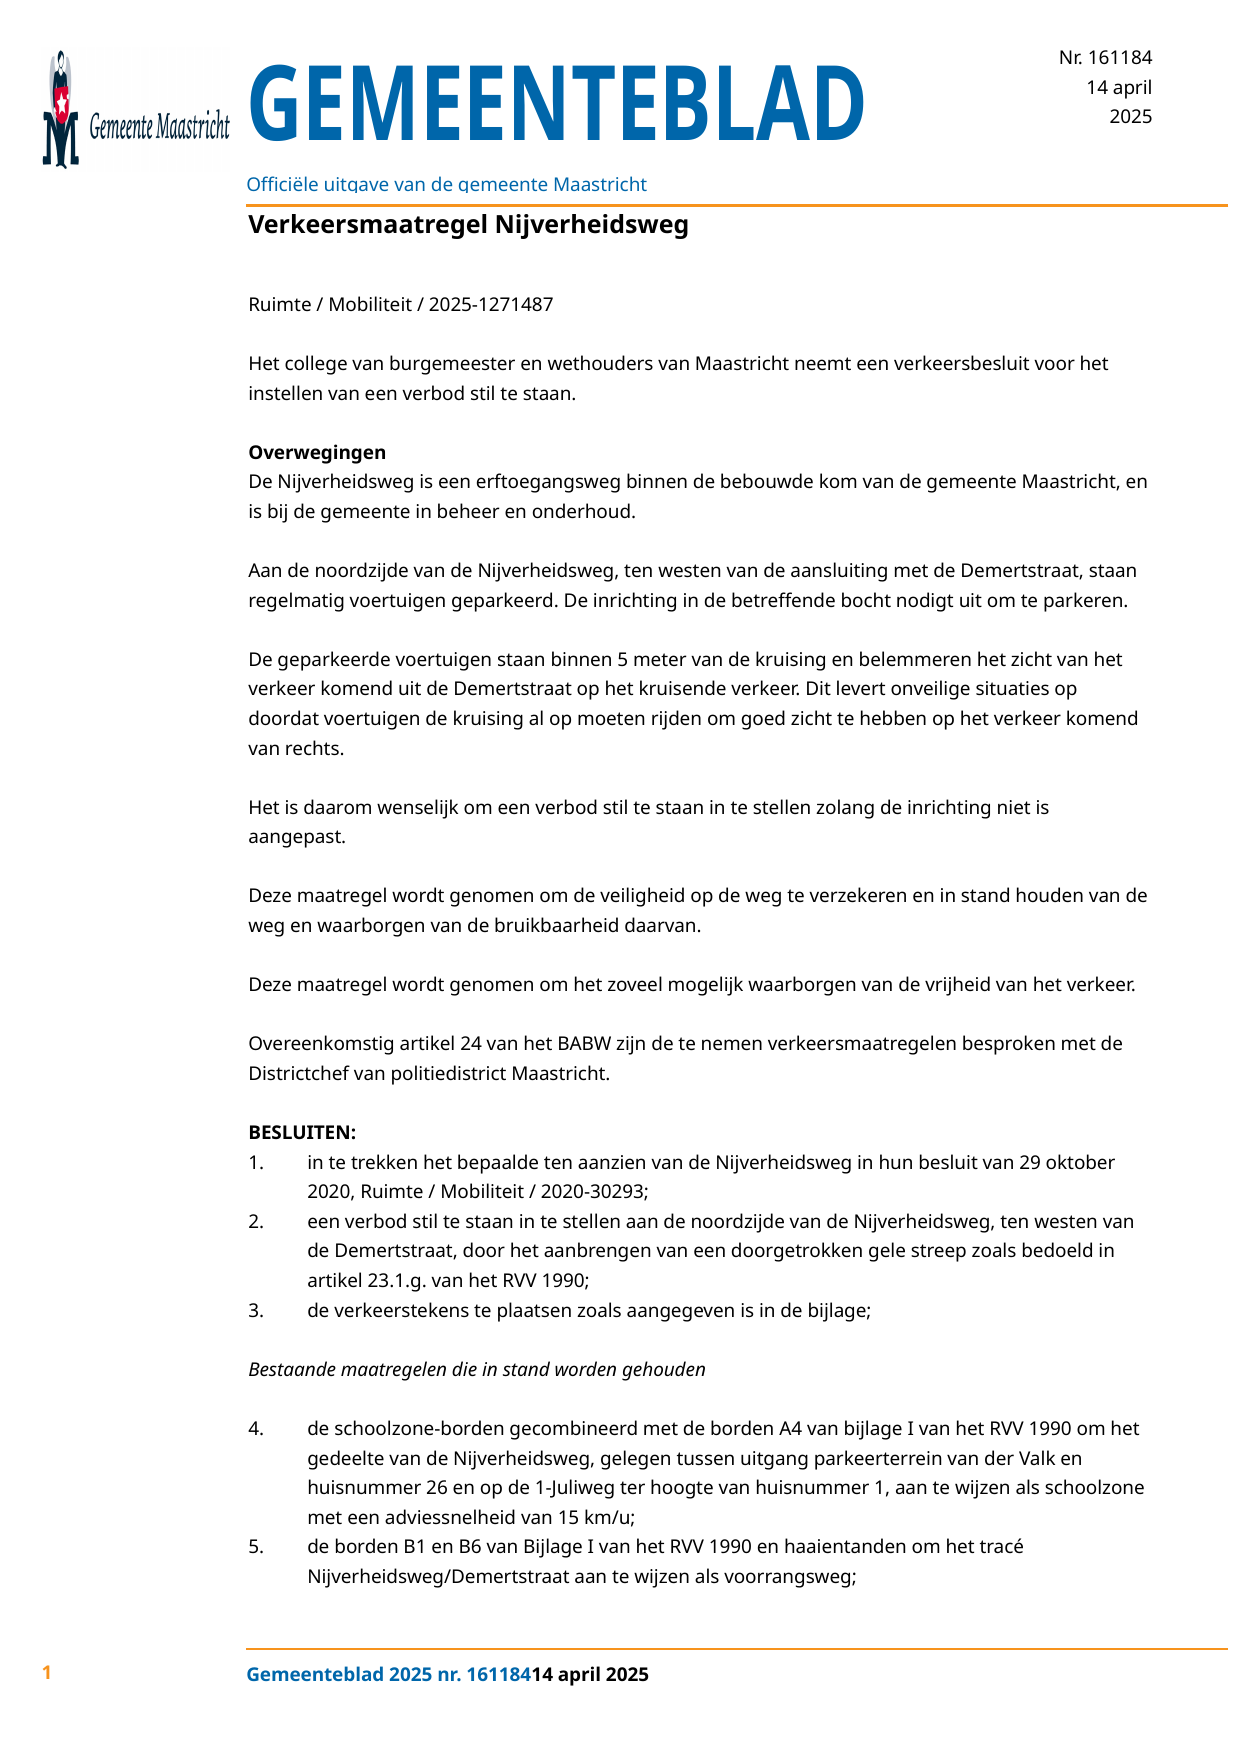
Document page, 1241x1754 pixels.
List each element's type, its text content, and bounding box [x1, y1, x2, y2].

text Bestaande maatregelen die in stand worden gehouden [248, 1356, 1152, 1382]
text Overwegingen [248, 439, 1152, 465]
picture [41, 47, 231, 172]
list de borden B1 en B6 van Bijlage I van het RVV 1990 en haaientanden om het tracé Nijverheidsweg/Demertstraat aan te wijzen als voorrangsweg; [248, 1533, 1152, 1589]
text Deze maatregel wordt genomen om het zoveel mogelijk waarborgen van de vrijheid van het verkeer. [248, 971, 1152, 997]
text Verkeersmaatregel Nijverheidsweg [248, 207, 1152, 241]
text Het is daarom wenselijk om een verbod stil te staan in te stellen zolang de inrichting niet is aangepast. [248, 794, 1152, 849]
text Ruimte / Mobiliteit / 2025-1271487 [248, 291, 1152, 317]
text Aan de noordzijde van de Nijverheidsweg, ten westen van de aansluiting met de Demertstraat, staan regelmatig voertuigen geparkeerd. De inrichting in de betreffende bocht nodigt uit om te parkeren. [248, 557, 1152, 613]
list in te trekken het bepaalde ten aanzien van de Nijverheidsweg in hun besluit van 29 oktober 2020, Ruimte / Mobiliteit / 2020-30293; [248, 1149, 1152, 1204]
list de schoolzone-borden gecombineerd met de borden A4 van bijlage I van het RVV 1990 om het gedeelte van de Nijverheidsweg, gelegen tussen uitgang parkeerterrein van der Valk en huisnummer 26 en op de 1-Juliweg ter hoogte van huisnummer 1, aan te wijzen als schoolzone met een adviessnelheid van 15 km/u; [248, 1415, 1152, 1530]
text Het college van burgemeester en wethouders van Maastricht neemt een verkeersbesluit voor het instellen van een verbod stil te staan. [248, 350, 1152, 406]
list een verbod stil te staan in te stellen aan de noordzijde van de Nijverheidsweg, ten westen van de Demertstraat, door het aanbrengen van een doorgetrokken gele streep zoals bedoeld in artikel 23.1.g. van het RVV 1990; [248, 1208, 1152, 1293]
text De geparkeerde voertuigen staan binnen 5 meter van de kruising en belemmeren het zicht van het verkeer komend uit de Demertstraat op het kruisende verkeer. Dit levert onveilige situaties op doordat voertuigen de kruising al op moeten rijden om goed zicht te hebben op het verkeer komend van rechts. [248, 646, 1152, 761]
text Overeenkomstig artikel 24 van het BABW zijn de te nemen verkeersmaatregelen besproken met de Districtchef van politiedistrict Maastricht. [248, 1031, 1152, 1086]
text De Nijverheidsweg is een erftoegangsweg binnen de bebouwde kom van de gemeente Maastricht, en is bij de gemeente in beheer en onderhoud. [248, 468, 1152, 524]
text BESLUITEN: [248, 1119, 1152, 1145]
text Deze maatregel wordt genomen om de veiligheid op de weg te verzekeren en in stand houden van de weg en waarborgen van de bruikbaarheid daarvan. [248, 883, 1152, 938]
list de verkeerstekens te plaatsen zoals aangegeven is in de bijlage; [248, 1297, 1152, 1323]
